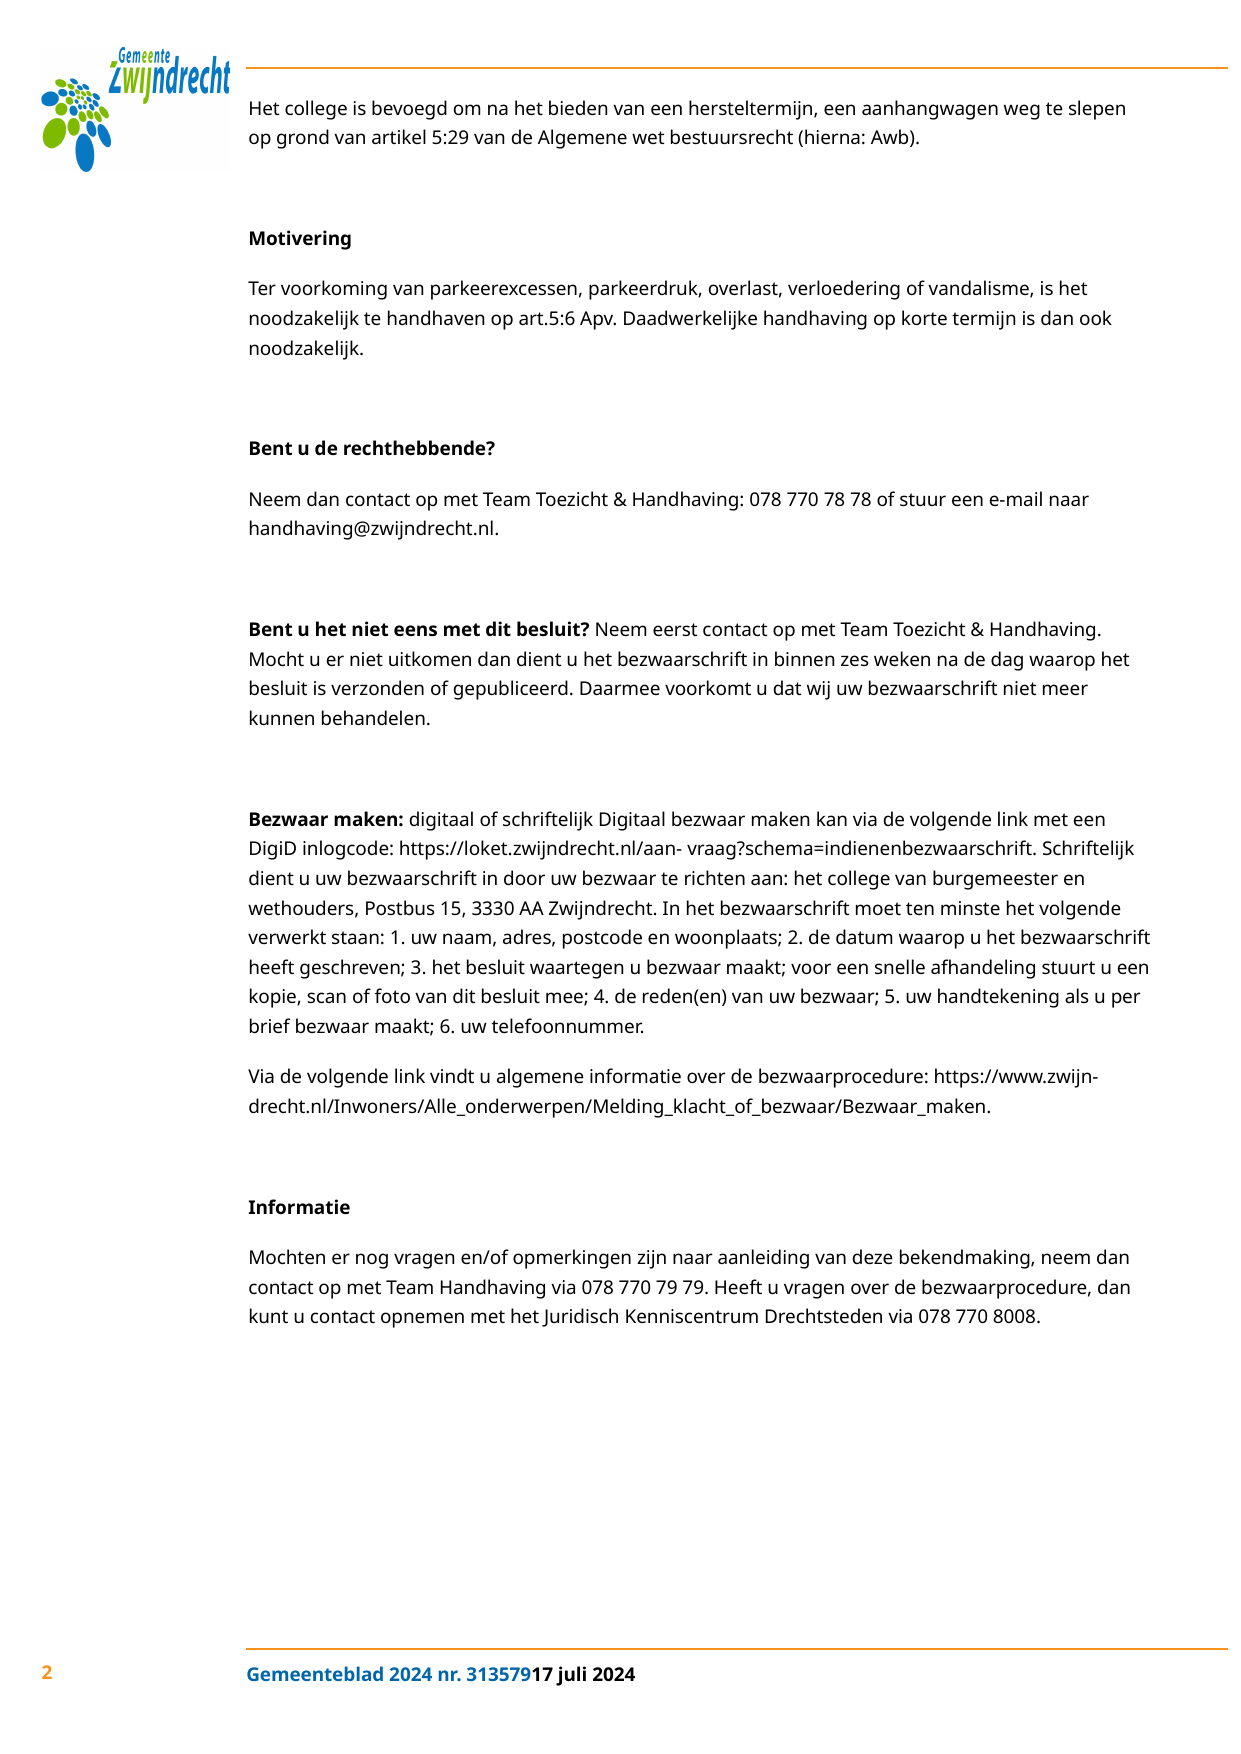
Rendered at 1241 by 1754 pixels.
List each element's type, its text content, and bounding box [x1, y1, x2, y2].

text Neem dan contact op met Team Toezicht & Handhaving: 078 770 78 78 of stuur een e-mail naar handhaving@zwijndrecht.nl. [248, 486, 1152, 541]
text Via de volgende link vindt u algemene informatie over de bezwaarprocedure: https://www.zwijn- drecht.nl/Inwoners/Alle_onderwerpen/Melding_klacht_of_bezwaar/Bezwaar_maken. [248, 1063, 1152, 1119]
text Bent u de rechthebbende? [248, 436, 1152, 461]
text Informatie [248, 1194, 1152, 1220]
text Het college is bevoegd om na het bieden van een hersteltermijn, een aanhangwagen weg te slepen op grond van artikel 5:29 van de Algemene wet bestuursrecht (hierna: Awb). [248, 95, 1152, 150]
text Bezwaar maken: digitaal of schriftelijk Digitaal bezwaar maken kan via de volgende link met een DigiD inlogcode: https://loket.zwijndrecht.nl/aan- vraag?schema=indienenbezwaarschrift. Schriftelijk dient u uw bezwaarschrift in door uw bezwaar te richten aan: het college van burgemeester en wethouders, Postbus 15, 3330 AA Zwijndrecht. In het bezwaarschrift moet ten minste het volgende verwerkt staan: 1. uw naam, adres, postcode en woonplaats; 2. de datum waarop u het bezwaarschrift heeft geschreven; 3. het besluit waartegen u bezwaar maakt; voor een snelle afhandeling stuurt u een kopie, scan of foto van dit besluit mee; 4. de reden(en) van uw bezwaar; 5. uw handtekening als u per brief bezwaar maakt; 6. uw telefoonnummer. [248, 806, 1152, 1039]
text Bent u het niet eens met dit besluit? Neem eerst contact op met Team Toezicht & Handhaving. Mocht u er niet uitkomen dan dient u het bezwaarschrift in binnen zes weken na de dag waarop het besluit is verzonden of gepubliceerd. Daarmee voorkomt u dat wij uw bezwaarschrift niet meer kunnen behandelen. [248, 616, 1152, 731]
picture [41, 47, 231, 172]
text Motivering [248, 225, 1152, 251]
text Ter voorkoming van parkeerexcessen, parkeerdruk, overlast, verloedering of vandalisme, is het noodzakelijk te handhaven op art.5:6 Apv. Daadwerkelijke handhaving op korte termijn is dan ook noodzakelijk. [248, 276, 1152, 361]
text Mochten er nog vragen en/of opmerkingen zijn naar aanleiding van deze bekendmaking, neem dan contact op met Team Handhaving via 078 770 79 79. Heeft u vragen over de bezwaarprocedure, dan kunt u contact opnemen met het Juridisch Kenniscentrum Drechtsteden via 078 770 8008. [248, 1244, 1152, 1329]
